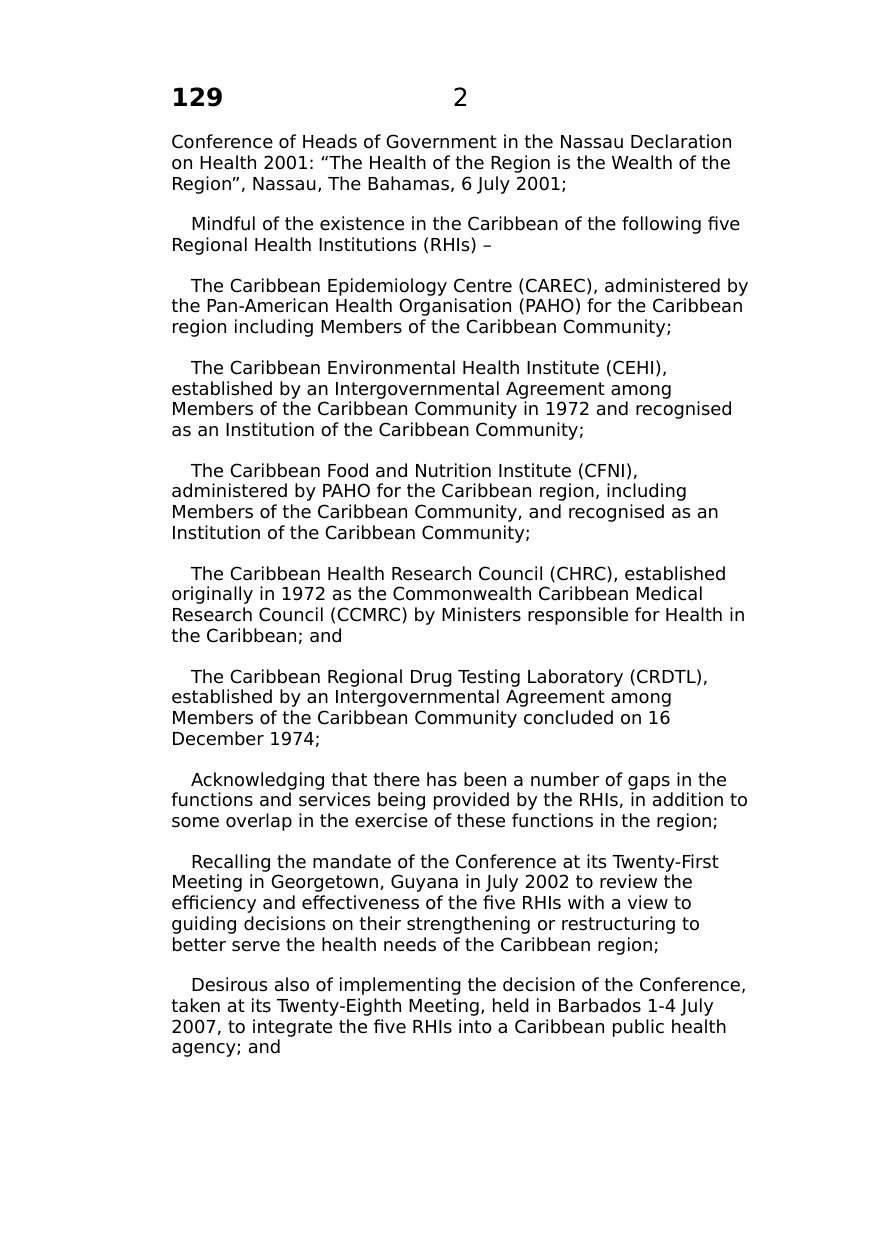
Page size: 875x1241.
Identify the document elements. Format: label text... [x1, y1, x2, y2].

text The Caribbean Food and Nutrition Institute (CFNI), administered by PAHO for the Caribbean region, including Members of the Caribbean Community, and recognised as an Institution of the Caribbean Community; [171, 461, 756, 543]
text Mindful of the existence in the Caribbean of the following five Regional Health Institutions (RHIs) – [171, 214, 756, 256]
text Conference of Heads of Government in the Nassau Declaration on Health 2001: “The Health of the Region is the Wealth of the Region”, Nassau, The Bahamas, 6 July 2001; [171, 132, 756, 194]
text The Caribbean Health Research Council (CHRC), established originally in 1972 as the Commonwealth Caribbean Medical Research Council (CCMRC) by Ministers responsible for Health in the Caribbean; and [171, 563, 756, 646]
text The Caribbean Regional Drug Testing Laboratory (CRDTL), established by an Intergovernmental Agreement among Members of the Caribbean Community concluded on 16 December 1974; [171, 666, 756, 749]
text Acknowledging that there has been a number of gaps in the functions and services being provided by the RHIs, in addition to some overlap in the exercise of these functions in the region; [171, 769, 756, 832]
text Desirous also of implementing the decision of the Conference, taken at its Twenty-Eighth Meeting, held in Barbados 1-4 July 2007, to integrate the five RHIs into a Caribbean public health agency; and [171, 975, 756, 1058]
text Recalling the mandate of the Conference at its Twenty-First Meeting in Georgetown, Guyana in July 2002 to review the efficiency and effectiveness of the five RHIs with a view to guiding decisions on their strengthening or restructuring to better serve the health needs of the Caribbean region; [171, 852, 756, 955]
text The Caribbean Epidemiology Centre (CAREC), administered by the Pan-American Health Organisation (PAHO) for the Caribbean region including Members of the Caribbean Community; [171, 276, 756, 338]
text The Caribbean Environmental Health Institute (CEHI), established by an Intergovernmental Agreement among Members of the Caribbean Community in 1972 and recognised as an Institution of the Caribbean Community; [171, 358, 756, 441]
